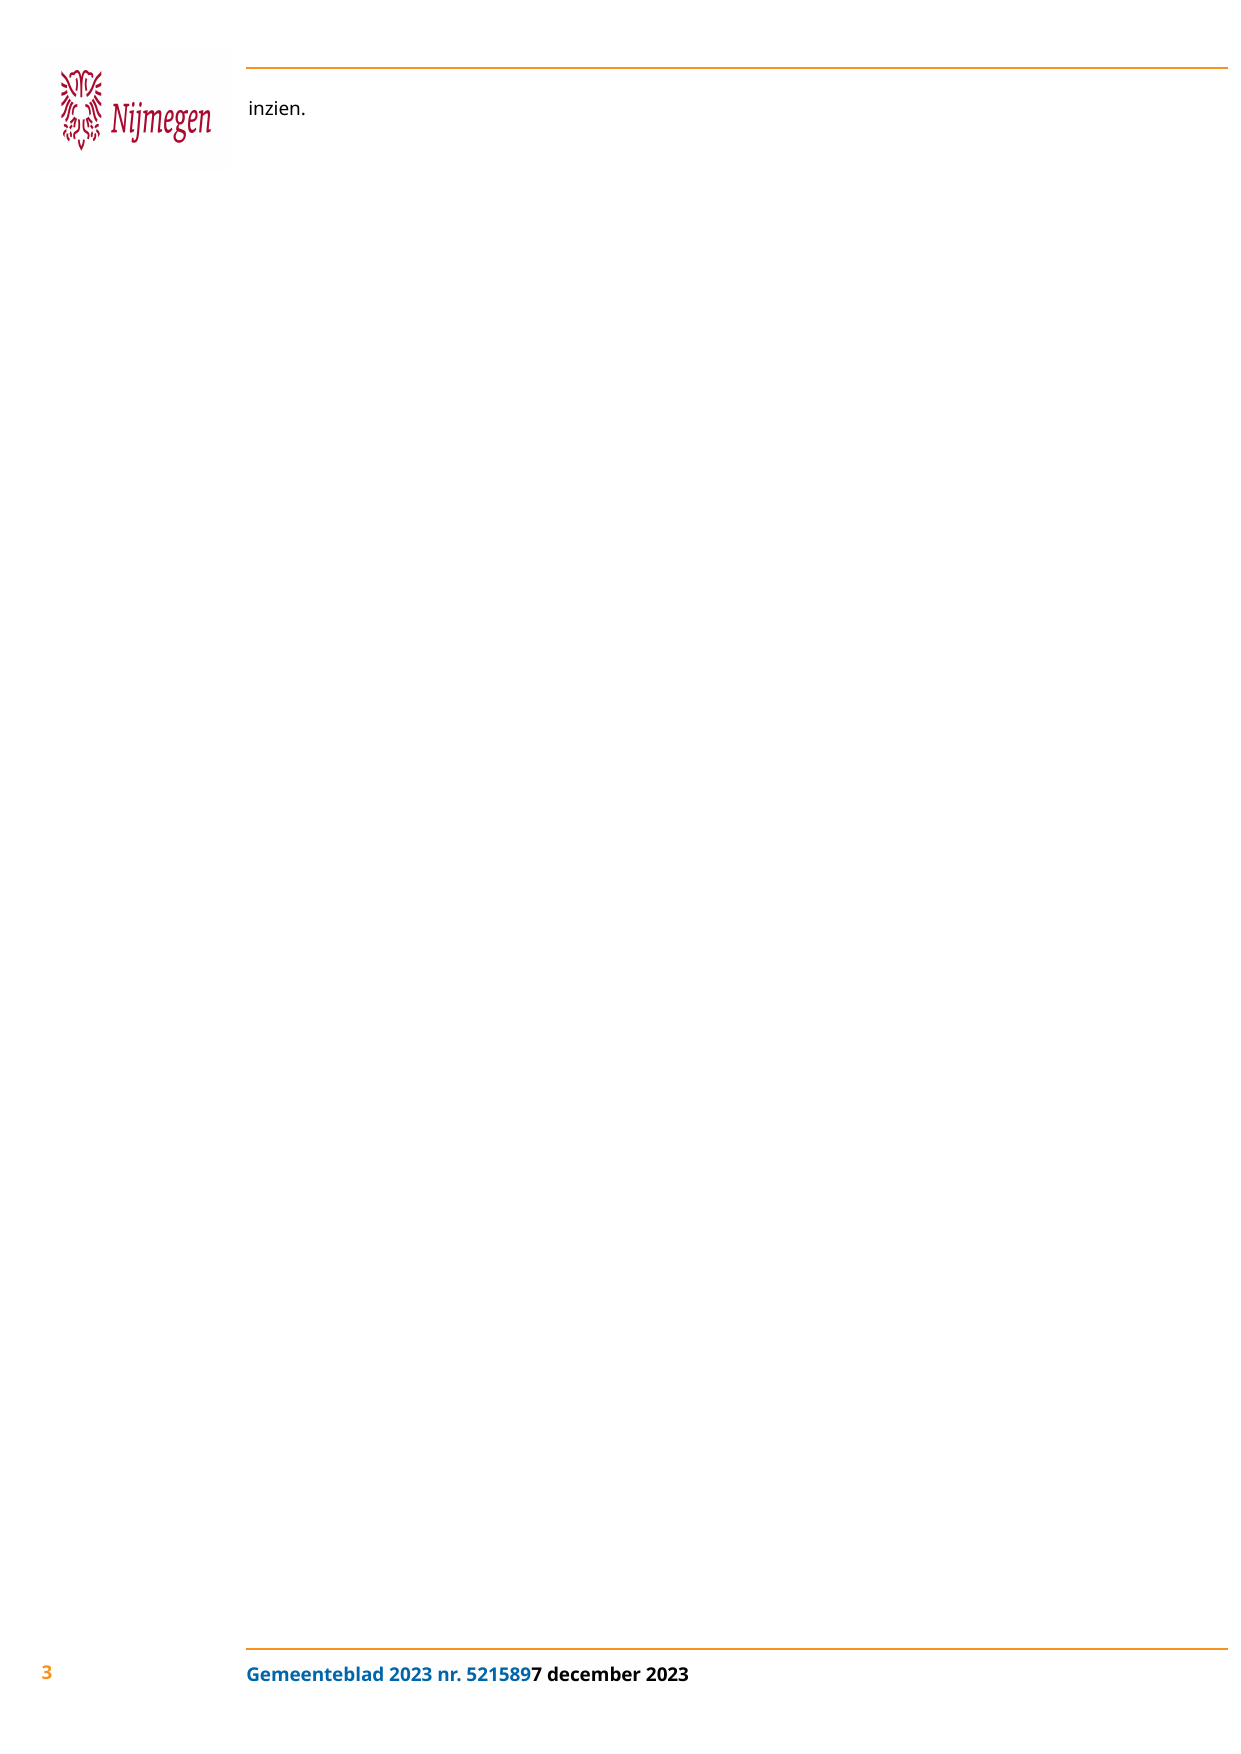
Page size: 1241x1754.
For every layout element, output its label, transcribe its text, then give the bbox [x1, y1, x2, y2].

picture [41, 47, 231, 172]
text inzien. [248, 95, 1152, 121]
